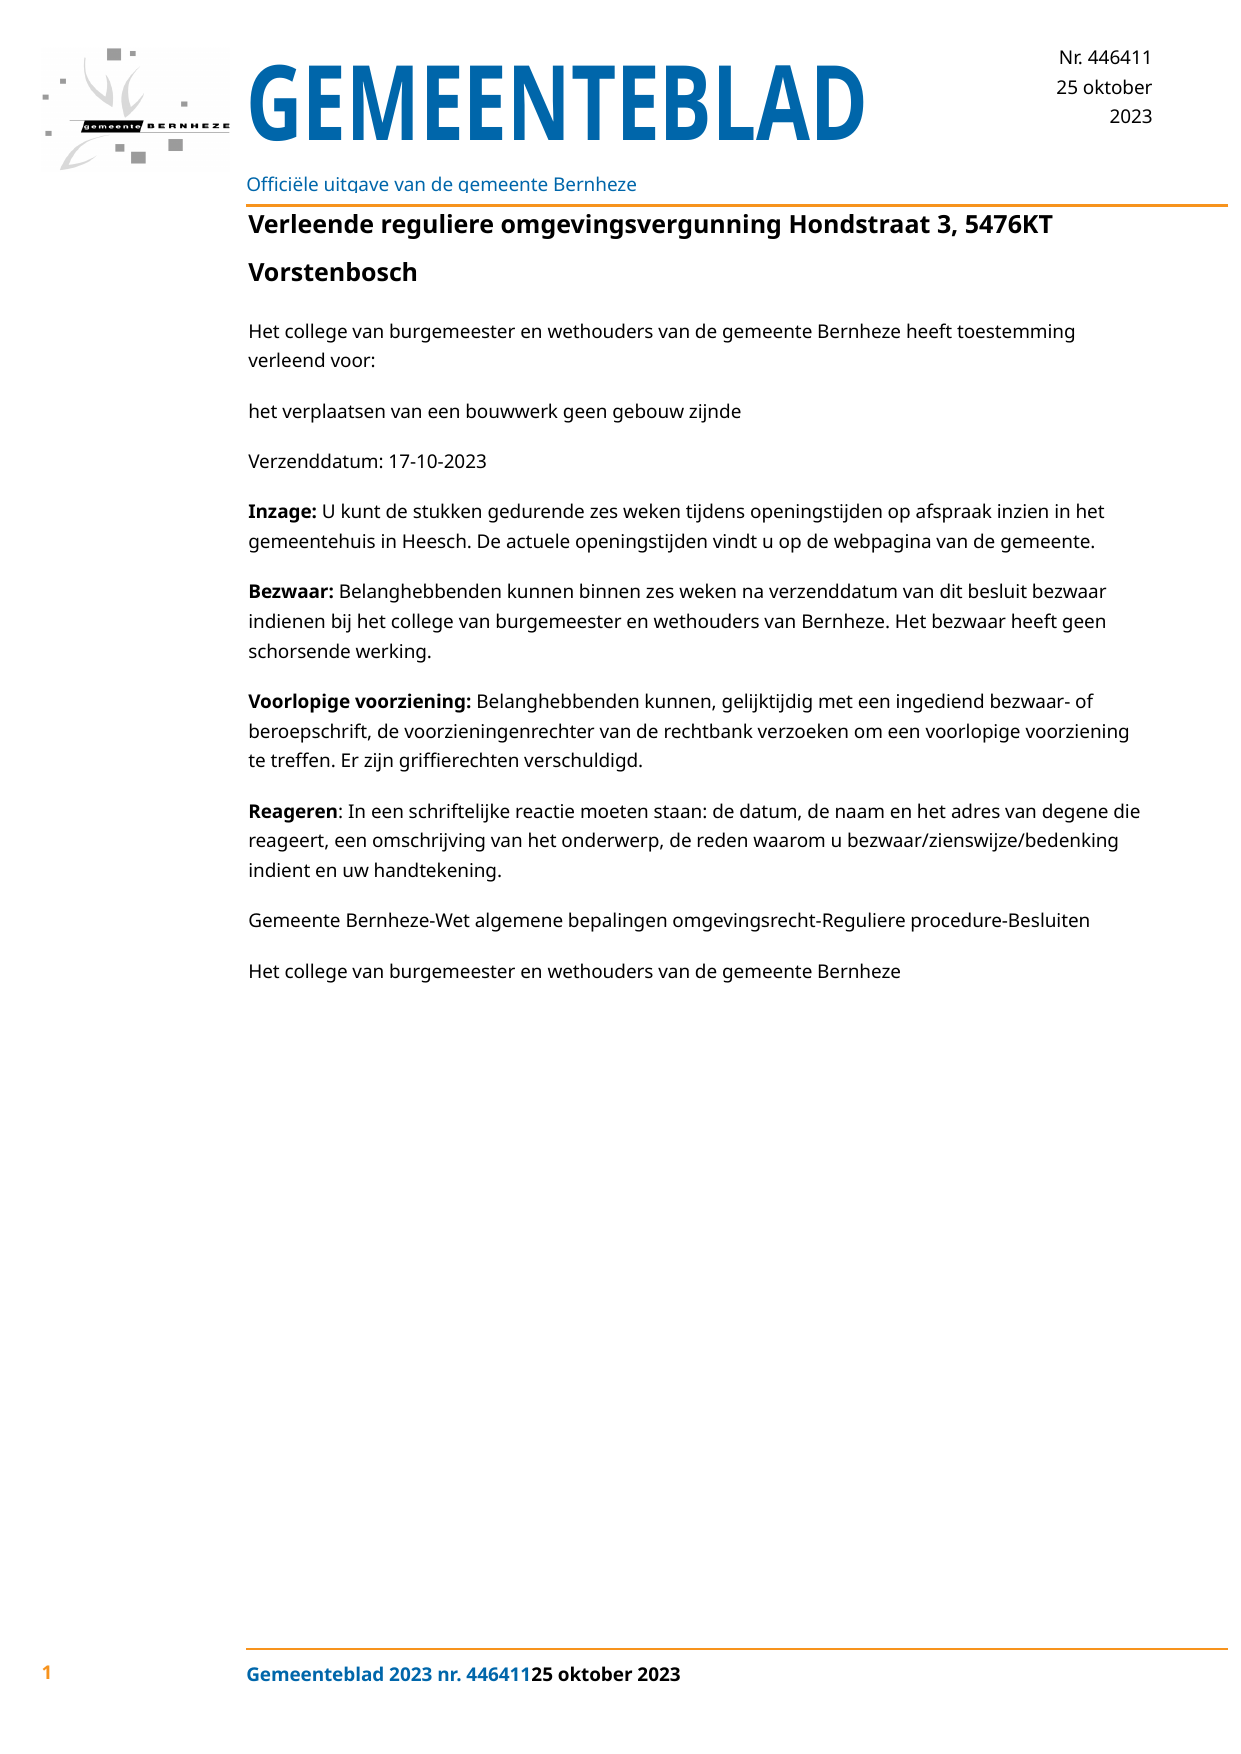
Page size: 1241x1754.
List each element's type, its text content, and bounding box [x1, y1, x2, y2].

text Inzage: U kunt de stukken gedurende zes weken tijdens openingstijden op afspraak inzien in het gemeentehuis in Heesch. De actuele openingstijden vindt u op de webpagina van de gemeente. [248, 499, 1152, 554]
text het verplaatsen van een bouwwerk geen gebouw zijnde [248, 398, 1152, 424]
text Voorlopige voorziening: Belanghebbenden kunnen, gelijktijdig met een ingediend bezwaar- of beroepschrift, de voorzieningenrechter van de rechtbank verzoeken om een voorlopige voorziening te treffen. Er zijn griffierechten verschuldigd. [248, 688, 1152, 773]
picture [41, 47, 231, 172]
text Reageren: In een schriftelijke reactie moeten staan: de datum, de naam en het adres van degene die reageert, een omschrijving van het onderwerp, de reden waarom u bezwaar/zienswijze/bedenking indient en uw handtekening. [248, 798, 1152, 883]
text Verzenddatum: 17-10-2023 [248, 448, 1152, 474]
text Het college van burgemeester en wethouders van de gemeente Bernheze [248, 958, 1152, 984]
text Het college van burgemeester en wethouders van de gemeente Bernheze heeft toestemming verleend voor: [248, 318, 1152, 373]
text Gemeente Bernheze-Wet algemene bepalingen omgevingsrecht-Reguliere procedure-Besluiten [248, 907, 1152, 933]
text Verleende reguliere omgevingsvergunning Hondstraat 3, 5476KT Vorstenbosch [248, 207, 1152, 288]
text Bezwaar: Belanghebbenden kunnen binnen zes weken na verzenddatum van dit besluit bezwaar indienen bij het college van burgemeester en wethouders van Bernheze. Het bezwaar heeft geen schorsende werking. [248, 579, 1152, 664]
